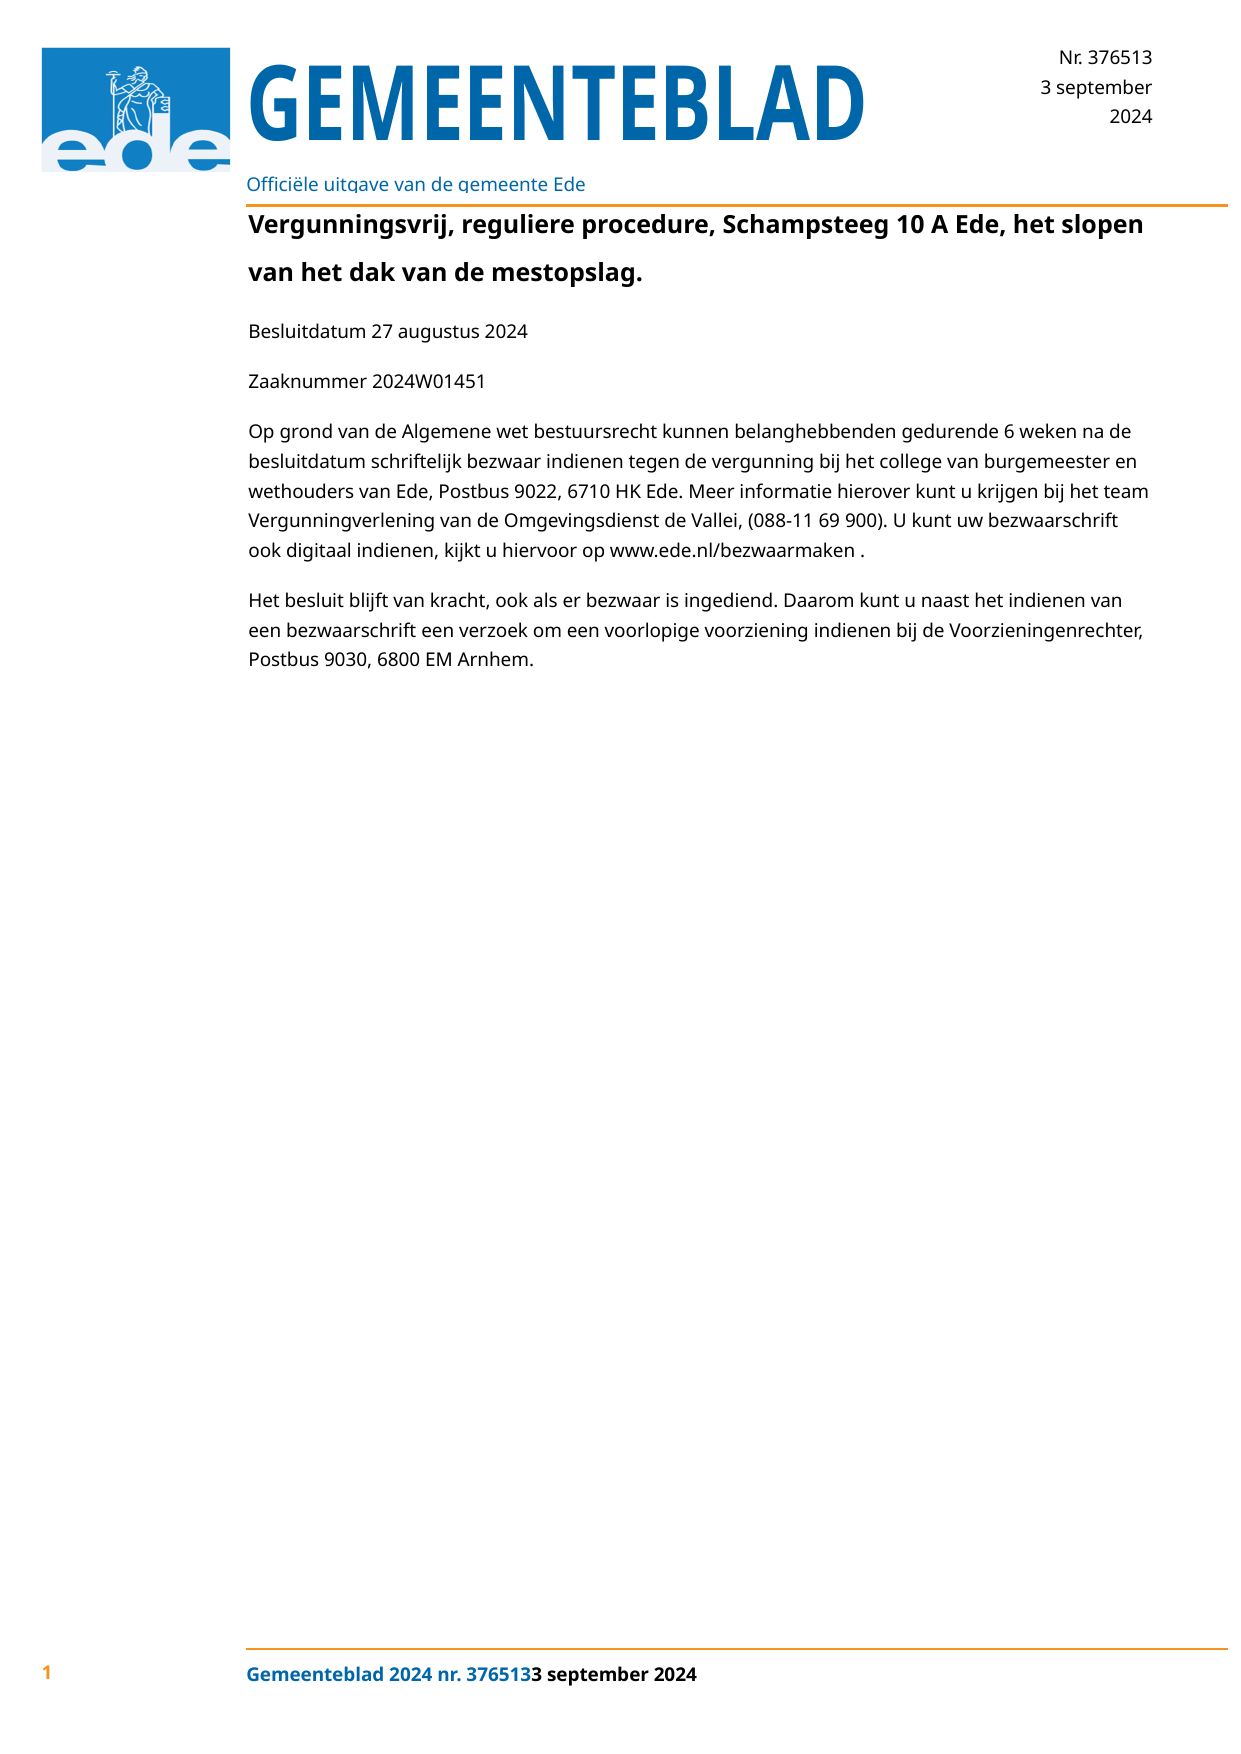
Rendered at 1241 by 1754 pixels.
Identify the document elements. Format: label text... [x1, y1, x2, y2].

text Op grond van de Algemene wet bestuursrecht kunnen belanghebbenden gedurende 6 weken na de besluitdatum schriftelijk bezwaar indienen tegen de vergunning bij het college van burgemeester en wethouders van Ede, Postbus 9022, 6710 HK Ede. Meer informatie hierover kunt u krijgen bij het team Vergunningverlening van de Omgevingsdienst de Vallei, (088-11 69 900). U kunt uw bezwaarschrift ook digitaal indienen, kijkt u hiervoor op www.ede.nl/bezwaarmaken . [248, 419, 1152, 563]
text Zaaknummer 2024W01451 [248, 368, 1152, 394]
text Besluitdatum 27 augustus 2024 [248, 318, 1152, 344]
text Vergunningsvrij, reguliere procedure, Schampsteeg 10 A Ede, het slopen van het dak van de mestopslag. [248, 207, 1152, 288]
picture [41, 47, 231, 172]
text Het besluit blijft van kracht, ook als er bezwaar is ingediend. Daarom kunt u naast het indienen van een bezwaarschrift een verzoek om een voorlopige voorziening indienen bij de Voorzieningenrechter, Postbus 9030, 6800 EM Arnhem. [248, 587, 1152, 672]
